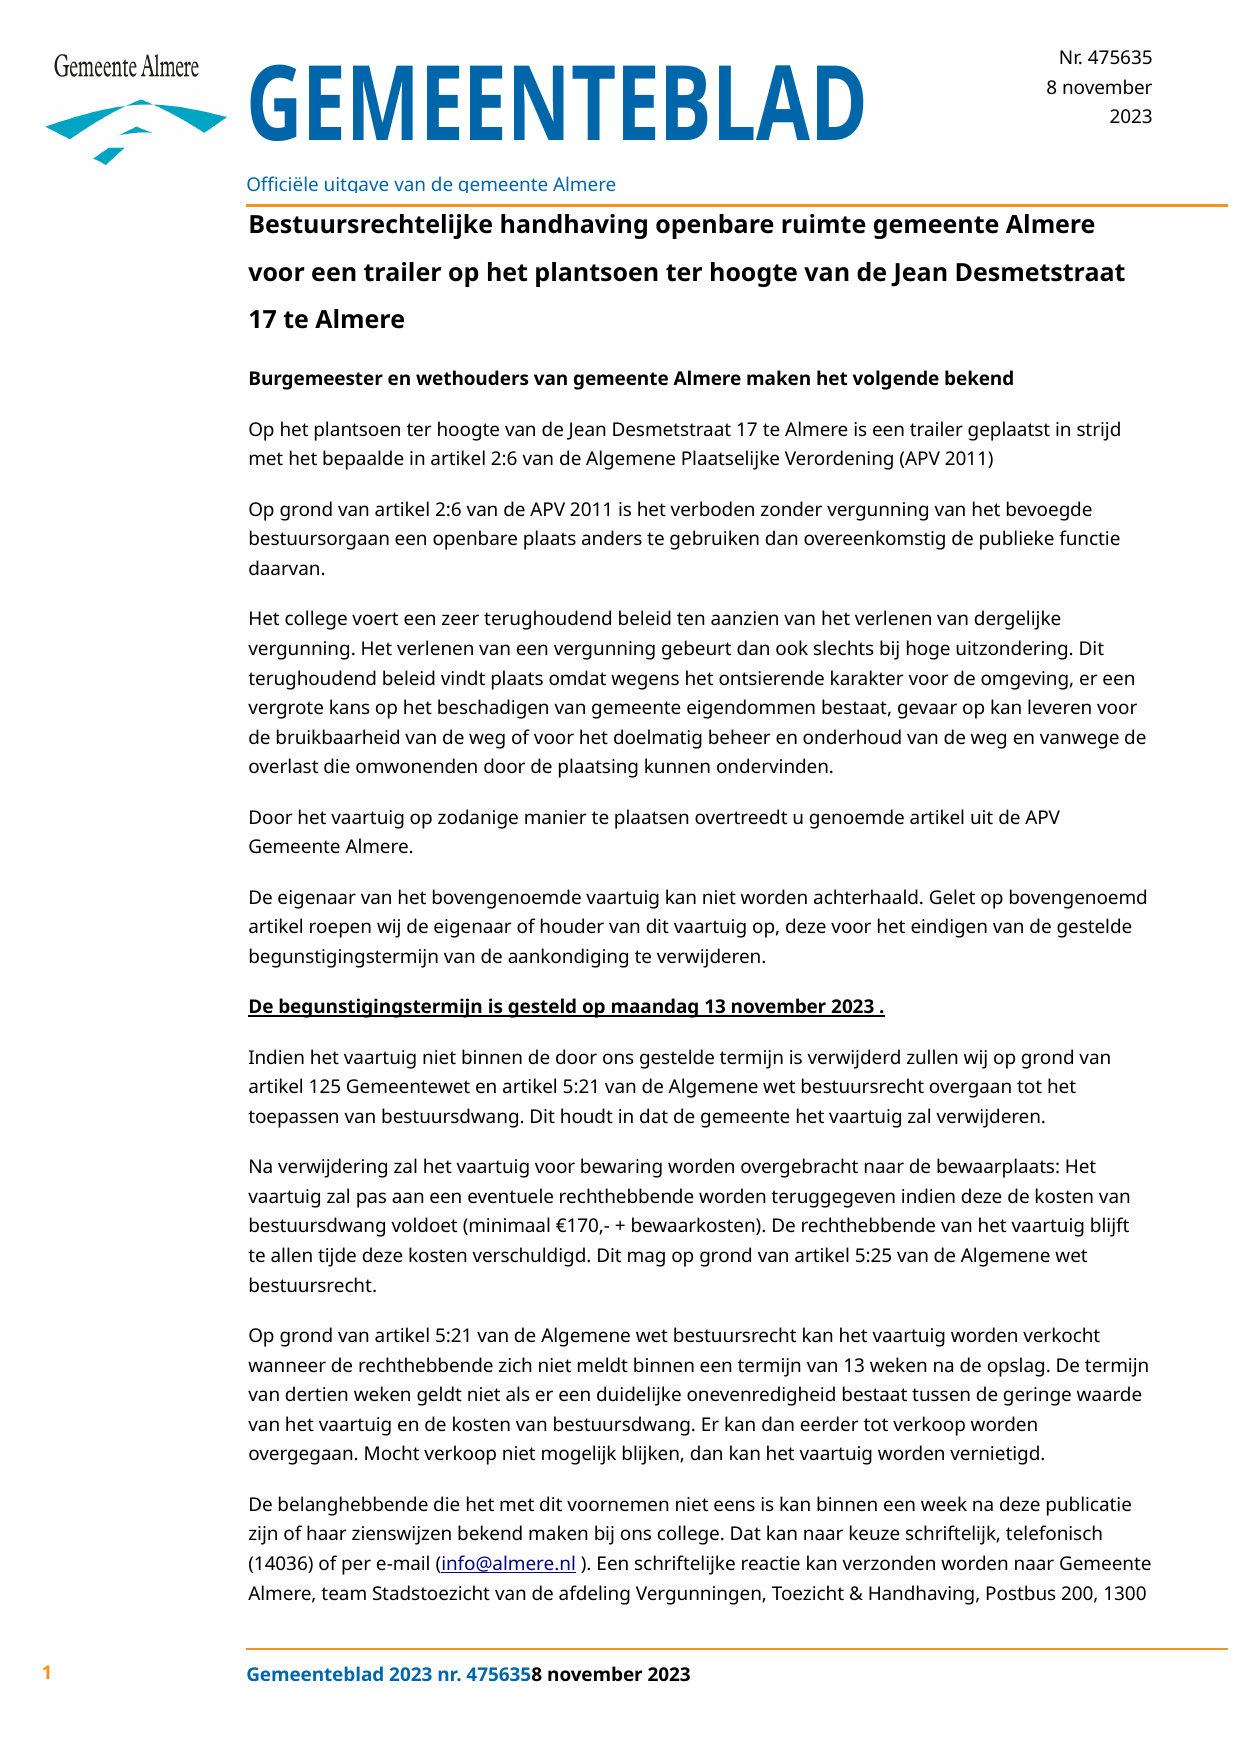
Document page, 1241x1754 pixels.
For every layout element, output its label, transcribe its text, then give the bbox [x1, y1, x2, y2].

text De belanghebbende die het met dit voornemen niet eens is kan binnen een week na deze publicatie zijn of haar zienswijzen bekend maken bij ons college. Dat kan naar keuze schriftelijk, telefonisch (14036) of per e-mail (info@almere.nl ). Een schriftelijke reactie kan verzonden worden naar Gemeente Almere, team Stadstoezicht van de afdeling Vergunningen, Toezicht & Handhaving, Postbus 200, 1300 [248, 1491, 1152, 1605]
text Op grond van artikel 2:6 van de APV 2011 is het verboden zonder vergunning van het bevoegde bestuursorgaan een openbare plaats anders te gebruiken dan overeenkomstig de publieke functie daarvan. [248, 496, 1152, 581]
picture [41, 47, 231, 172]
text Door het vaartuig op zodanige manier te plaatsen overtreedt u genoemde artikel uit de APV Gemeente Almere. [248, 804, 1152, 859]
text Na verwijdering zal het vaartuig voor bewaring worden overgebracht naar de bewaarplaats: Het vaartuig zal pas aan een eventuele rechthebbende worden teruggegeven indien deze de kosten van bestuursdwang voldoet (minimaal €170,- + bewaarkosten). De rechthebbende van het vaartuig blijft te allen tijde deze kosten verschuldigd. Dit mag op grond van artikel 5:25 van de Algemene wet bestuursrecht. [248, 1153, 1152, 1297]
text Het college voert een zeer terughoudend beleid ten aanzien van het verlenen van dergelijke vergunning. Het verlenen van een vergunning gebeurt dan ook slechts bij hoge uitzondering. Dit terughoudend beleid vindt plaats omdat wegens het ontsierende karakter voor de omgeving, er een vergrote kans op het beschadigen van gemeente eigendommen bestaat, gevaar op kan leveren voor de bruikbaarheid van de weg of voor het doelmatig beheer en onderhoud van de weg en vanwege de overlast die omwonenden door de plaatsing kunnen ondervinden. [248, 606, 1152, 779]
text Bestuursrechtelijke handhaving openbare ruimte gemeente Almere voor een trailer op het plantsoen ter hoogte van de Jean Desmetstraat 17 te Almere [248, 207, 1152, 336]
text De begunstigingstermijn is gesteld op maandag 13 november 2023 . [248, 993, 1152, 1019]
text Burgemeester en wethouders van gemeente Almere maken het volgende bekend [248, 366, 1152, 391]
text Indien het vaartuig niet binnen de door ons gestelde termijn is verwijderd zullen wij op grond van artikel 125 Gemeentewet en artikel 5:21 van de Algemene wet bestuursrecht overgaan tot het toepassen van bestuursdwang. Dit houdt in dat de gemeente het vaartuig zal verwijderen. [248, 1044, 1152, 1129]
text De eigenaar van het bovengenoemde vaartuig kan niet worden achterhaald. Gelet op bovengenoemd artikel roepen wij de eigenaar of houder van dit vaartuig op, deze voor het eindigen van de gestelde begunstigingstermijn van de aankondiging te verwijderen. [248, 884, 1152, 969]
text Op grond van artikel 5:21 van de Algemene wet bestuursrecht kan het vaartuig worden verkocht wanneer de rechthebbende zich niet meldt binnen een termijn van 13 weken na de opslag. De termijn van dertien weken geldt niet als er een duidelijke onevenredigheid bestaat tussen de geringe waarde van het vaartuig en de kosten van bestuursdwang. Er kan dan eerder tot verkoop worden overgegaan. Mocht verkoop niet mogelijk blijken, dan kan het vaartuig worden vernietigd. [248, 1322, 1152, 1466]
text Op het plantsoen ter hoogte van de Jean Desmetstraat 17 te Almere is een trailer geplaatst in strijd met het bepaalde in artikel 2:6 van de Algemene Plaatselijke Verordening (APV 2011) [248, 416, 1152, 471]
